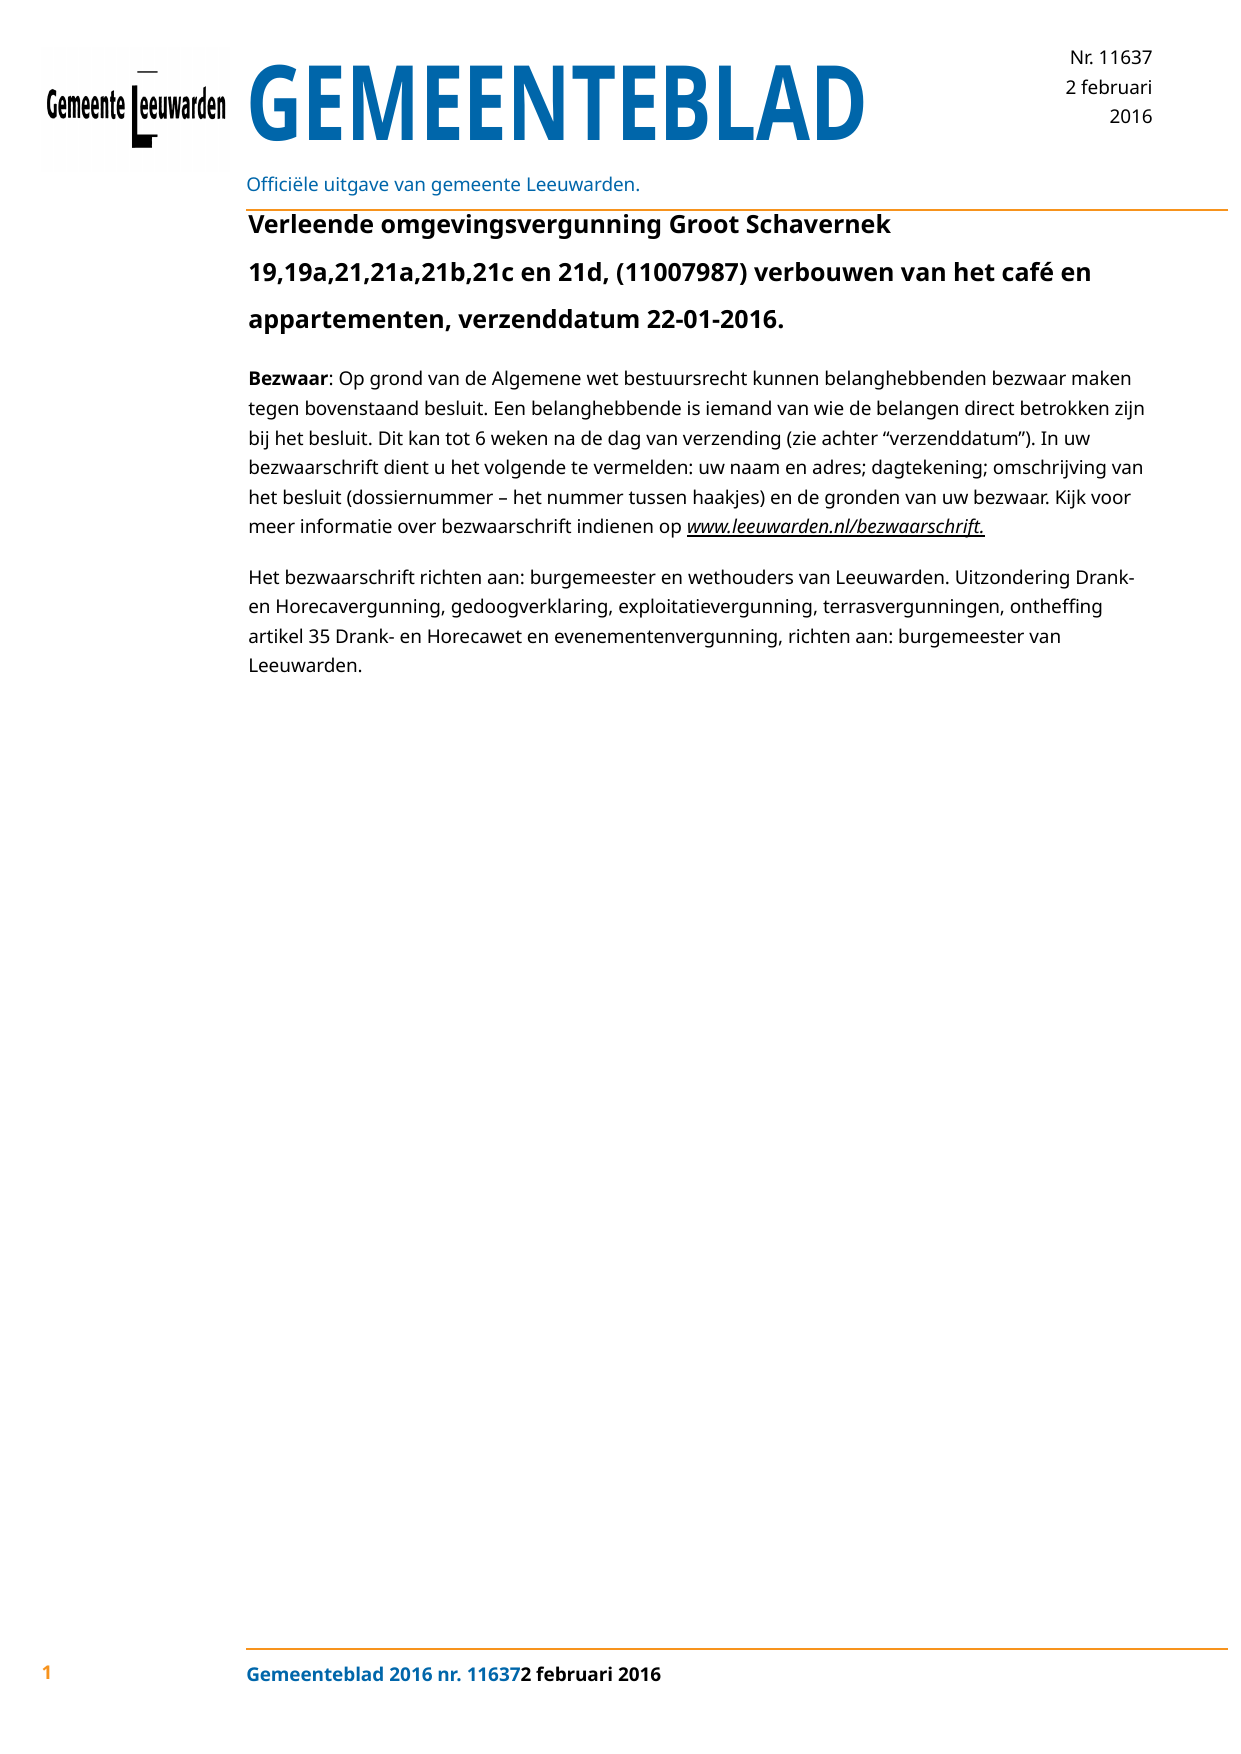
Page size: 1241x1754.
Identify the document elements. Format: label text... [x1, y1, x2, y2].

text Het bezwaarschrift richten aan: burgemeester en wethouders van Leeuwarden. Uitzondering Drank- en Horecavergunning, gedoogverklaring, exploitatievergunning, terrasvergunningen, ontheffing artikel 35 Drank- en Horecawet en evenementenvergunning, richten aan: burgemeester van Leeuwarden. [248, 564, 1152, 678]
text Bezwaar: Op grond van de Algemene wet bestuursrecht kunnen belanghebbenden bezwaar maken tegen bovenstaand besluit. Een belanghebbende is iemand van wie de belangen direct betrokken zijn bij het besluit. Dit kan tot 6 weken na de dag van verzending (zie achter “verzenddatum”). In uw bezwaarschrift dient u het volgende te vermelden: uw naam en adres; dagtekening; omschrijving van het besluit (dossiernummer – het nummer tussen haakjes) en de gronden van uw bezwaar. Kijk voor meer informatie over bezwaarschrift indienen op www.leeuwarden.nl/bezwaarschrift. [248, 366, 1152, 539]
picture [41, 47, 231, 172]
text Verleende omgevingsvergunning Groot Schavernek 19,19a,21,21a,21b,21c en 21d, (11007987) verbouwen van het café en appartementen, verzenddatum 22-01-2016. [248, 211, 1152, 336]
